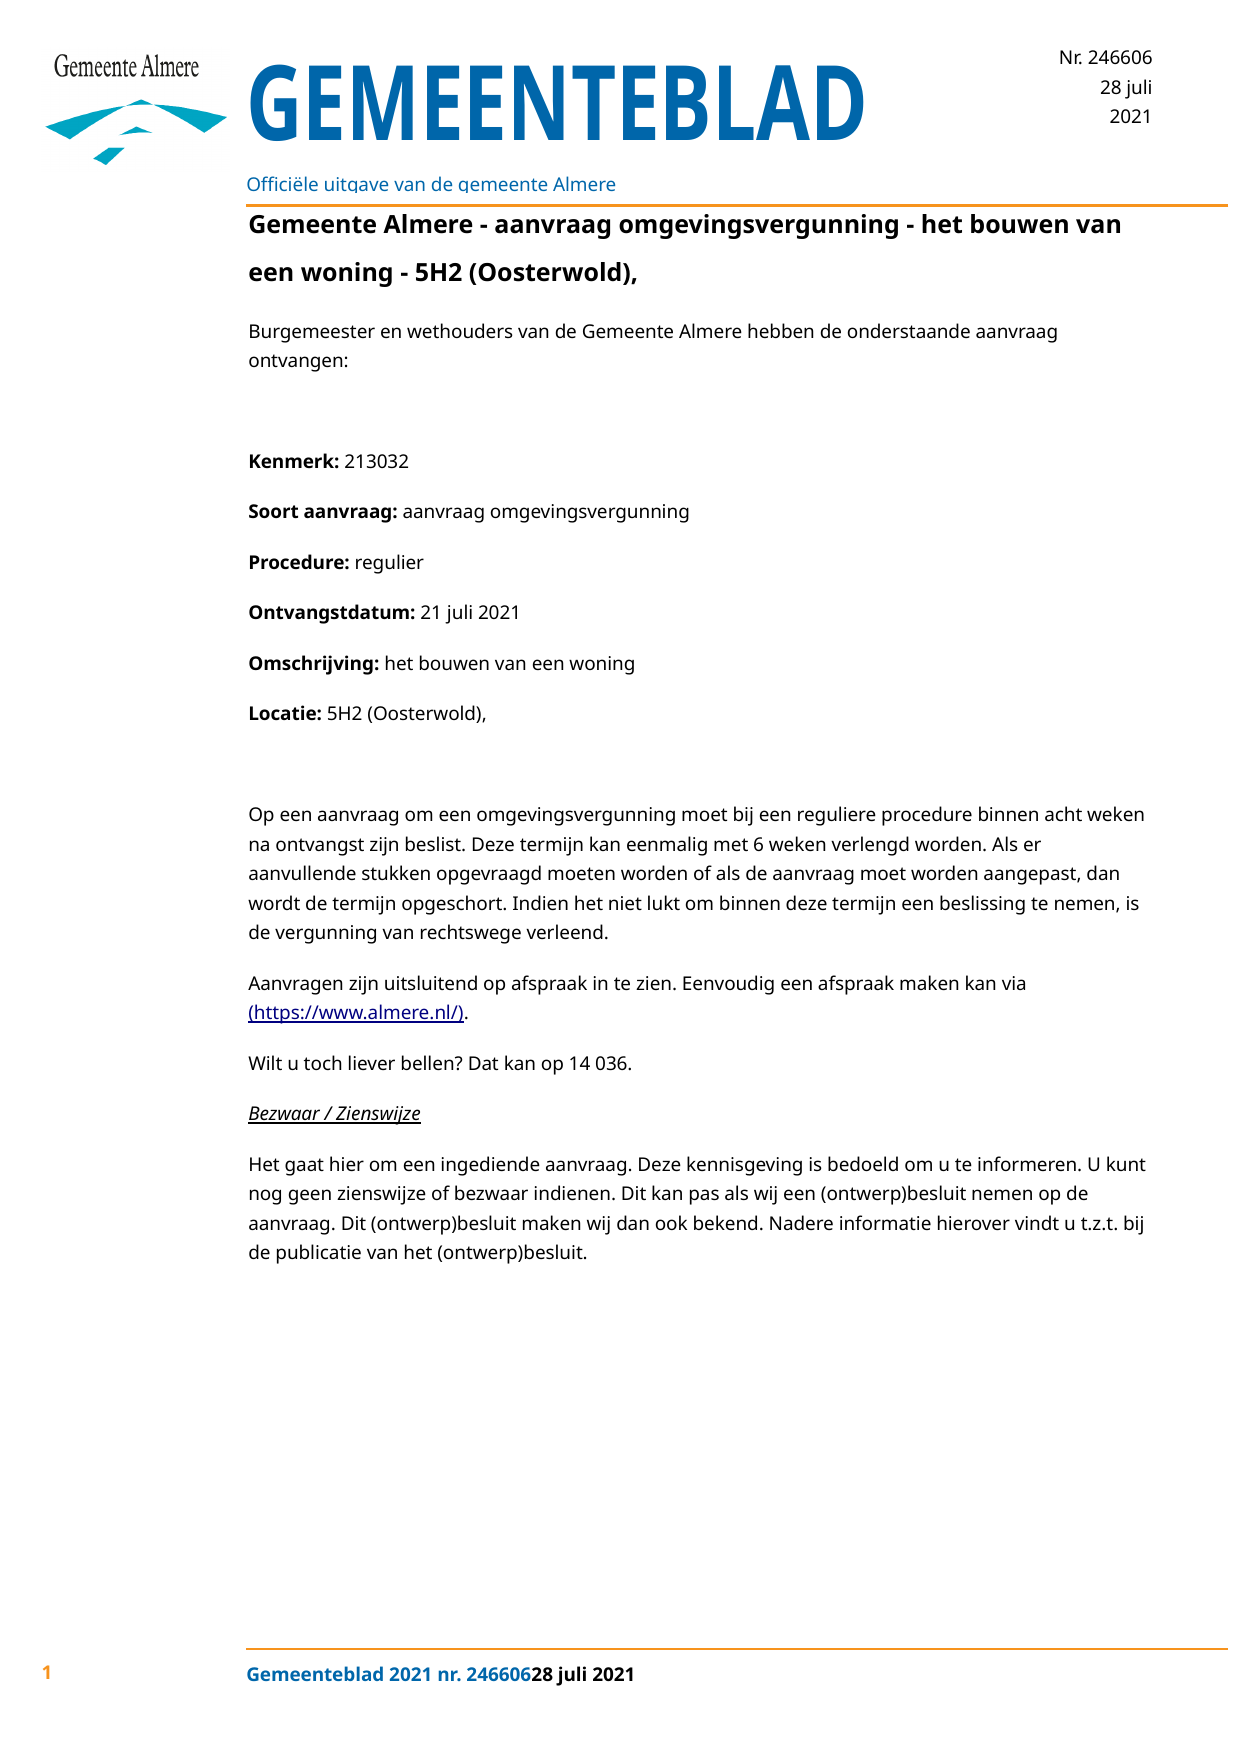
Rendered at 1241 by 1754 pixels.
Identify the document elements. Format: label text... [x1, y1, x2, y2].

text Burgemeester en wethouders van de Gemeente Almere hebben de onderstaande aanvraag ontvangen: [248, 318, 1152, 373]
text Kenmerk: 213032 [248, 448, 1152, 474]
text Omschrijving: het bouwen van een woning [248, 650, 1152, 676]
text Gemeente Almere - aanvraag omgevingsvergunning - het bouwen van een woning - 5H2 (Oosterwold), [248, 207, 1152, 288]
text Procedure: regulier [248, 549, 1152, 575]
text Wilt u toch liever bellen? Dat kan op 14 036. [248, 1050, 1152, 1076]
text Aanvragen zijn uitsluitend op afspraak in te zien. Eenvoudig een afspraak maken kan via (https://www.almere.nl/). [248, 970, 1152, 1025]
picture [41, 47, 231, 172]
text Op een aanvraag om een omgevingsvergunning moet bij een reguliere procedure binnen acht weken na ontvangst zijn beslist. Deze termijn kan eenmalig met 6 weken verlengd worden. Als er aanvullende stukken opgevraagd moeten worden of als de aanvraag moet worden aangepast, dan wordt de termijn opgeschort. Indien het niet lukt om binnen deze termijn een beslissing te nemen, is de vergunning van rechtswege verleend. [248, 801, 1152, 945]
text Soort aanvraag: aanvraag omgevingsvergunning [248, 499, 1152, 524]
text Ontvangstdatum: 21 juli 2021 [248, 599, 1152, 625]
text Bezwaar / Zienswijze [248, 1100, 1152, 1126]
text Locatie: 5H2 (Oosterwold), [248, 700, 1152, 726]
text Het gaat hier om een ingediende aanvraag. Deze kennisgeving is bedoeld om u te informeren. U kunt nog geen zienswijze of bezwaar indienen. Dit kan pas als wij een (ontwerp)besluit nemen op de aanvraag. Dit (ontwerp)besluit maken wij dan ook bekend. Nadere informatie hierover vindt u t.z.t. bij de publicatie van het (ontwerp)besluit. [248, 1151, 1152, 1265]
